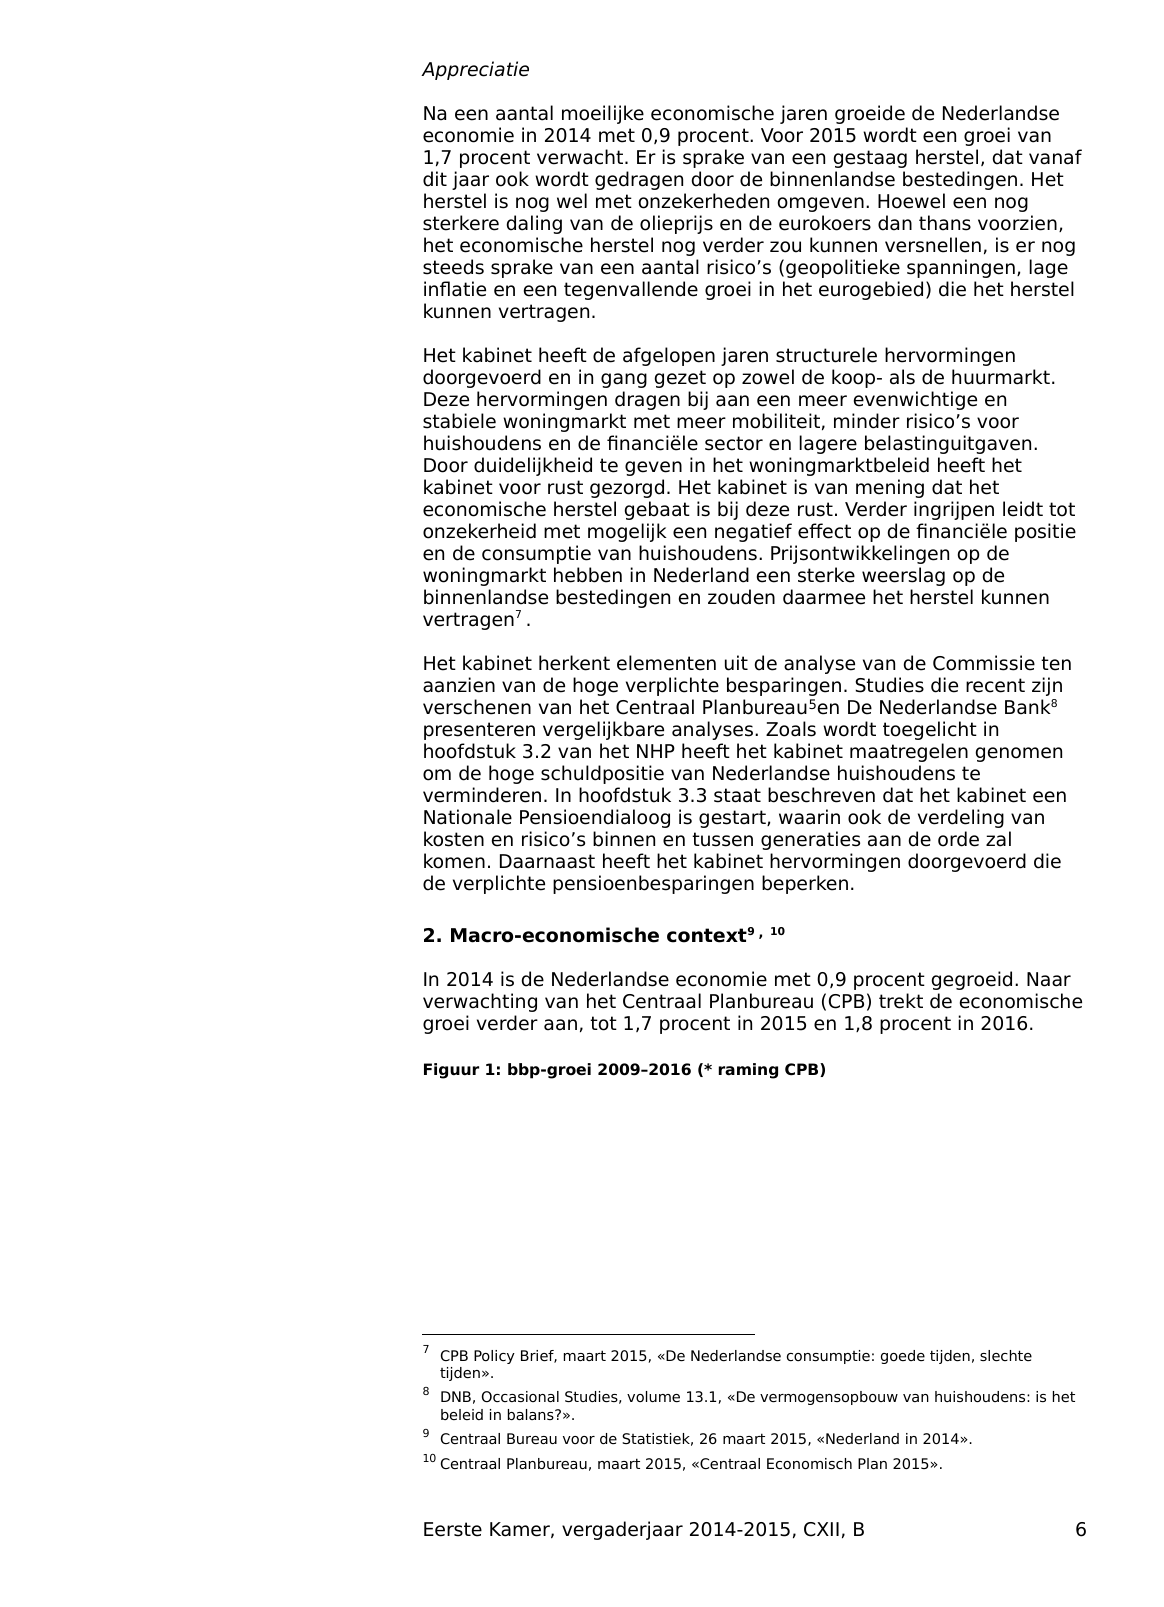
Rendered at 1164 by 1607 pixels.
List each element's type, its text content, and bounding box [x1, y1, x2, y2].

text DNB, Occasional Studies, volume 13.1, «De vermogensopbouw van huishoudens: is het beleid in balans?». [422, 1385, 1087, 1424]
text In 2014 is de Nederlandse economie met 0,9 procent gegroeid. Naar verwachting van het Centraal Planbureau (CPB) trekt de economische groei verder aan, tot 1,7 procent in 2015 en 1,8 procent in 2016. [422, 969, 1087, 1035]
subtitle 2. Macro-economische context, [422, 925, 1087, 947]
text Centraal Bureau voor de Statistiek, 26 maart 2015, «Nederland in 2014». [422, 1427, 1087, 1449]
text Het kabinet heeft de afgelopen jaren structurele hervormingen doorgevoerd en in gang gezet op zowel de koop- als de huurmarkt. Deze hervormingen dragen bij aan een meer evenwichtige en stabiele woningmarkt met meer mobiliteit, minder risico’s voor huishoudens en de financiële sector en lagere belastinguitgaven. Door duidelijkheid te geven in het woningmarktbeleid heeft het kabinet voor rust gezorgd. Het kabinet is van mening dat het economische herstel gebaat is bij deze rust. Verder ingrijpen leidt tot onzekerheid met mogelijk een negatief effect op de financiële positie en de consumptie van huishoudens. Prijsontwikkelingen op de woningmarkt hebben in Nederland een sterke weerslag op de binnenlandse bestedingen en zouden daarmee het herstel kunnen vertragen. [422, 345, 1087, 631]
text Na een aantal moeilijke economische jaren groeide de Nederlandse economie in 2014 met 0,9 procent. Voor 2015 wordt een groei van 1,7 procent verwacht. Er is sprake van een gestaag herstel, dat vanaf dit jaar ook wordt gedragen door de binnenlandse bestedingen. Het herstel is nog wel met onzekerheden omgeven. Hoewel een nog sterkere daling van de olieprijs en de eurokoers dan thans voorzien, het economische herstel nog verder zou kunnen versnellen, is er nog steeds sprake van een aantal risico’s (geopolitieke spanningen, lage inflatie en een tegenvallende groei in het eurogebied) die het herstel kunnen vertragen. [422, 103, 1087, 323]
subtitle Appreciatie [422, 59, 1087, 81]
text Het kabinet herkent elementen uit de analyse van de Commissie ten aanzien van de hoge verplichte besparingen. Studies die recent zijn verschenen van het Centraal Planbureau5en De Nederlandse Bank presenteren vergelijkbare analyses. Zoals wordt toegelicht in hoofdstuk 3.2 van het NHP heeft het kabinet maatregelen genomen om de hoge schuldpositie van Nederlandse huishoudens te verminderen. In hoofdstuk 3.3 staat beschreven dat het kabinet een Nationale Pensioendialoog is gestart, waarin ook de verdeling van kosten en risico’s binnen en tussen generaties aan de orde zal komen. Daarnaast heeft het kabinet hervormingen doorgevoerd die de verplichte pensioenbesparingen beperken. [422, 653, 1087, 895]
text Figuur 1: bbp-groei 2009–2016 (* raming CPB) [422, 1061, 871, 1079]
text Centraal Planbureau, maart 2015, «Centraal Economisch Plan 2015». [422, 1452, 1087, 1474]
text CPB Policy Brief, maart 2015, «De Nederlandse consumptie: goede tijden, slechte tijden». [422, 1343, 1087, 1382]
